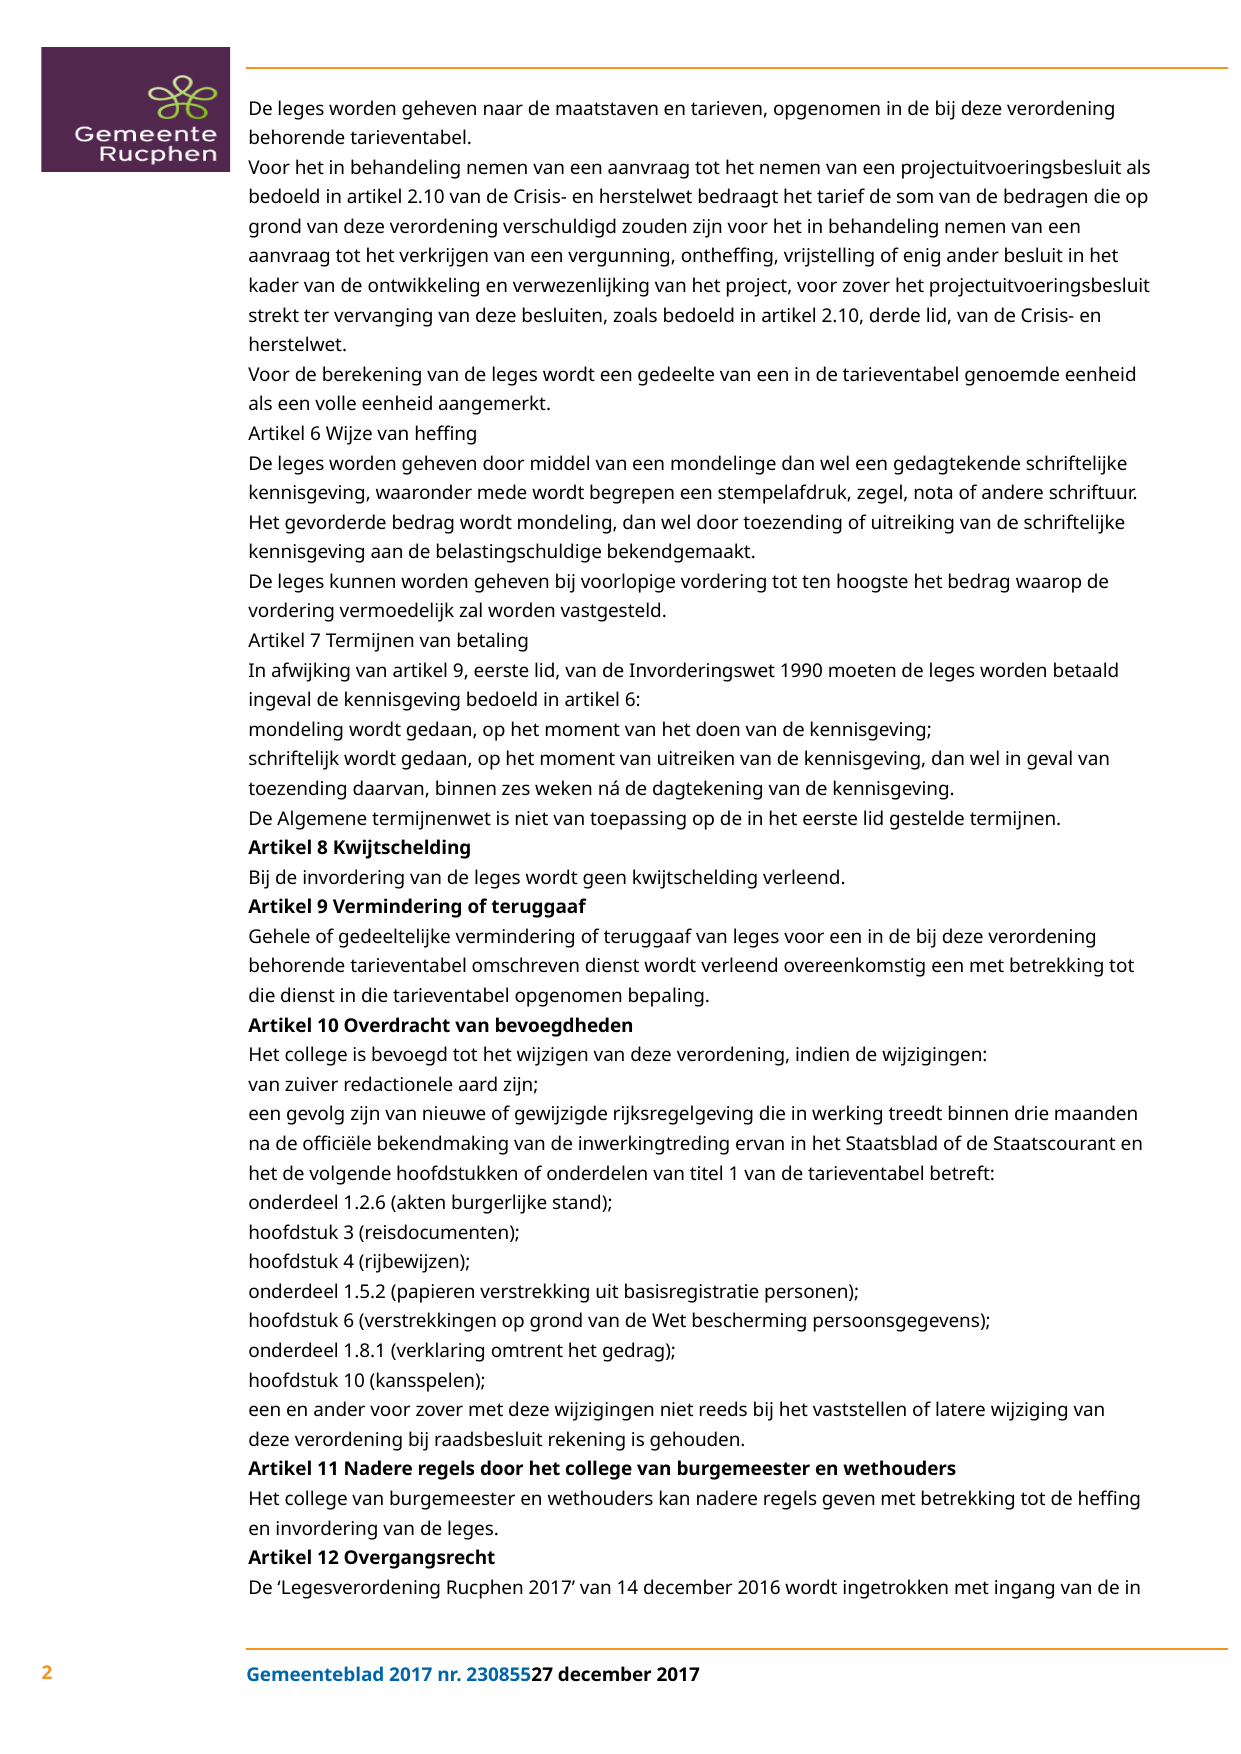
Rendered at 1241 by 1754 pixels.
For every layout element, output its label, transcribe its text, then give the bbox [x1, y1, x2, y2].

text In afwijking van artikel 9, eerste lid, van de Invorderingswet 1990 moeten de leges worden betaald ingeval de kennisgeving bedoeld in artikel 6: [248, 657, 1152, 712]
text onderdeel 1.5.2 (papieren verstrekking uit basisregistratie personen); [248, 1278, 1152, 1304]
text Artikel 10 Overdracht van bevoegdheden [248, 1012, 1152, 1038]
text hoofdstuk 4 (rijbewijzen); [248, 1248, 1152, 1274]
text Artikel 6 Wijze van heffing [248, 420, 1152, 446]
text De Algemene termijnenwet is niet van toepassing op de in het eerste lid gestelde termijnen. [248, 805, 1152, 831]
text van zuiver redactionele aard zijn; [248, 1071, 1152, 1097]
picture [41, 47, 231, 172]
text een en ander voor zover met deze wijzigingen niet reeds bij het vaststellen of latere wijziging van deze verordening bij raadsbesluit rekening is gehouden. [248, 1396, 1152, 1452]
text Artikel 7 Termijnen van betaling [248, 627, 1152, 653]
text Voor de berekening van de leges wordt een gedeelte van een in de tarieventabel genoemde eenheid als een volle eenheid aangemerkt. [248, 361, 1152, 416]
text Voor het in behandeling nemen van een aanvraag tot het nemen van een projectuitvoeringsbesluit als bedoeld in artikel 2.10 van de Crisis- en herstelwet bedraagt het tarief de som van de bedragen die op grond van deze verordening verschuldigd zouden zijn voor het in behandeling nemen van een aanvraag tot het verkrijgen van een vergunning, ontheffing, vrijstelling of enig ander besluit in het kader van de ontwikkeling en verwezenlijking van het project, voor zover het projectuitvoeringsbesluit strekt ter vervanging van deze besluiten, zoals bedoeld in artikel 2.10, derde lid, van de Crisis- en herstelwet. [248, 154, 1152, 357]
text Het college van burgemeester en wethouders kan nadere regels geven met betrekking tot de heffing en invordering van de leges. [248, 1485, 1152, 1541]
text hoofdstuk 3 (reisdocumenten); [248, 1219, 1152, 1245]
text hoofdstuk 10 (kansspelen); [248, 1367, 1152, 1393]
text De ‘Legesverordening Rucphen 2017’ van 14 december 2016 wordt ingetrokken met ingang van de in [248, 1574, 1152, 1600]
text onderdeel 1.8.1 (verklaring omtrent het gedrag); [248, 1337, 1152, 1363]
text Het college is bevoegd tot het wijzigen van deze verordening, indien de wijzigingen: [248, 1041, 1152, 1067]
text een gevolg zijn van nieuwe of gewijzigde rijksregelgeving die in werking treedt binnen drie maanden na de officiële bekendmaking van de inwerkingtreding ervan in het Staatsblad of de Staatscourant en het de volgende hoofdstukken of onderdelen van titel 1 van de tarieventabel betreft: [248, 1101, 1152, 1186]
text schriftelijk wordt gedaan, op het moment van uitreiken van de kennisgeving, dan wel in geval van toezending daarvan, binnen zes weken ná de dagtekening van de kennisgeving. [248, 746, 1152, 801]
text De leges kunnen worden geheven bij voorlopige vordering tot ten hoogste het bedrag waarop de vordering vermoedelijk zal worden vastgesteld. [248, 568, 1152, 623]
text onderdeel 1.2.6 (akten burgerlijke stand); [248, 1189, 1152, 1215]
text Artikel 12 Overgangsrecht [248, 1544, 1152, 1570]
text Artikel 11 Nadere regels door het college van burgemeester en wethouders [248, 1456, 1152, 1481]
text mondeling wordt gedaan, op het moment van het doen van de kennisgeving; [248, 716, 1152, 742]
text De leges worden geheven naar de maatstaven en tarieven, opgenomen in de bij deze verordening behorende tarieventabel. [248, 95, 1152, 150]
text Gehele of gedeeltelijke vermindering of teruggaaf van leges voor een in de bij deze verordening behorende tarieventabel omschreven dienst wordt verleend overeenkomstig een met betrekking tot die dienst in die tarieventabel opgenomen bepaling. [248, 923, 1152, 1008]
text hoofdstuk 6 (verstrekkingen op grond van de Wet bescherming persoonsgegevens); [248, 1308, 1152, 1333]
text Artikel 9 Vermindering of teruggaaf [248, 893, 1152, 919]
text Bij de invordering van de leges wordt geen kwijtschelding verleend. [248, 864, 1152, 890]
text De leges worden geheven door middel van een mondelinge dan wel een gedagtekende schriftelijke kennisgeving, waaronder mede wordt begrepen een stempelafdruk, zegel, nota of andere schriftuur. Het gevorderde bedrag wordt mondeling, dan wel door toezending of uitreiking van de schriftelijke kennisgeving aan de belastingschuldige bekendgemaakt. [248, 450, 1152, 564]
text Artikel 8 Kwijtschelding [248, 834, 1152, 860]
